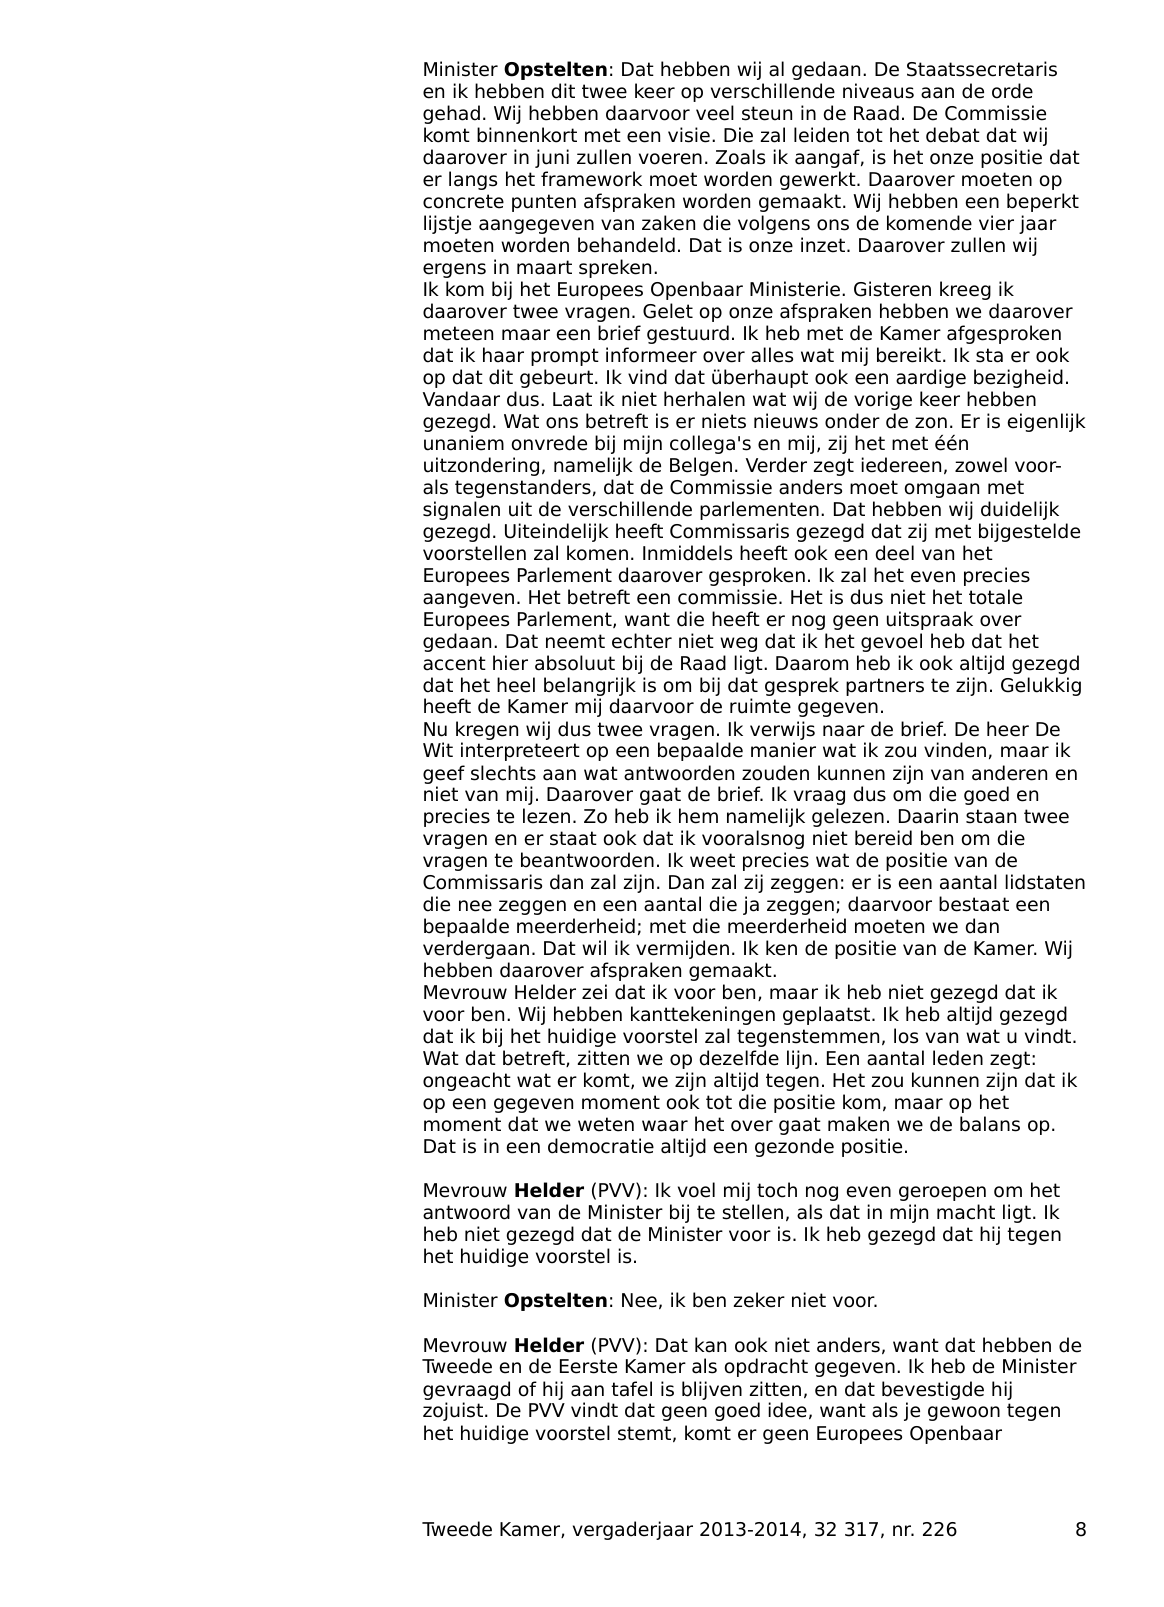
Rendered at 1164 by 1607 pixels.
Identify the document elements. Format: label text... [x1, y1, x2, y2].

text Nu kregen wij dus twee vragen. Ik verwijs naar de brief. De heer De Wit interpreteert op een bepaalde manier wat ik zou vinden, maar ik geef slechts aan wat antwoorden zouden kunnen zijn van anderen en niet van mij. Daarover gaat de brief. Ik vraag dus om die goed en precies te lezen. Zo heb ik hem namelijk gelezen. Daarin staan twee vragen en er staat ook dat ik vooralsnog niet bereid ben om die vragen te beantwoorden. Ik weet precies wat de positie van de Commissaris dan zal zijn. Dan zal zij zeggen: er is een aantal lidstaten die nee zeggen en een aantal die ja zeggen; daarvoor bestaat een bepaalde meerderheid; met die meerderheid moeten we dan verdergaan. Dat wil ik vermijden. Ik ken de positie van de Kamer. Wij hebben daarover afspraken gemaakt. [422, 718, 1087, 982]
text Minister Opstelten: Dat hebben wij al gedaan. De Staatssecretaris en ik hebben dit twee keer op verschillende niveaus aan de orde gehad. Wij hebben daarvoor veel steun in de Raad. De Commissie komt binnenkort met een visie. Die zal leiden tot het debat dat wij daarover in juni zullen voeren. Zoals ik aangaf, is het onze positie dat er langs het framework moet worden gewerkt. Daarover moeten op concrete punten afspraken worden gemaakt. Wij hebben een beperkt lijstje aangegeven van zaken die volgens ons de komende vier jaar moeten worden behandeld. Dat is onze inzet. Daarover zullen wij ergens in maart spreken. [422, 59, 1087, 279]
text Mevrouw Helder (PVV): Ik voel mij toch nog even geroepen om het antwoord van de Minister bij te stellen, als dat in mijn macht ligt. Ik heb niet gezegd dat de Minister voor is. Ik heb gezegd dat hij tegen het huidige voorstel is. [422, 1180, 1087, 1268]
text Mevrouw Helder zei dat ik voor ben, maar ik heb niet gezegd dat ik voor ben. Wij hebben kanttekeningen geplaatst. Ik heb altijd gezegd dat ik bij het huidige voorstel zal tegenstemmen, los van wat u vindt. Wat dat betreft, zitten we op dezelfde lijn. Een aantal leden zegt: ongeacht wat er komt, we zijn altijd tegen. Het zou kunnen zijn dat ik op een gegeven moment ook tot die positie kom, maar op het moment dat we weten waar het over gaat maken we de balans op. Dat is in een democratie altijd een gezonde positie. [422, 982, 1087, 1158]
text Minister Opstelten: Nee, ik ben zeker niet voor. [422, 1290, 1087, 1312]
text Mevrouw Helder (PVV): Dat kan ook niet anders, want dat hebben de Tweede en de Eerste Kamer als opdracht gegeven. Ik heb de Minister gevraagd of hij aan tafel is blijven zitten, en dat bevestigde hij zojuist. De PVV vindt dat geen goed idee, want als je gewoon tegen het huidige voorstel stemt, komt er geen Europees Openbaar [422, 1334, 1087, 1444]
text Ik kom bij het Europees Openbaar Ministerie. Gisteren kreeg ik daarover twee vragen. Gelet op onze afspraken hebben we daarover meteen maar een brief gestuurd. Ik heb met de Kamer afgesproken dat ik haar prompt informeer over alles wat mij bereikt. Ik sta er ook op dat dit gebeurt. Ik vind dat überhaupt ook een aardige bezigheid. Vandaar dus. Laat ik niet herhalen wat wij de vorige keer hebben gezegd. Wat ons betreft is er niets nieuws onder de zon. Er is eigenlijk unaniem onvrede bij mijn collega's en mij, zij het met één uitzondering, namelijk de Belgen. Verder zegt iedereen, zowel voor- als tegenstanders, dat de Commissie anders moet omgaan met signalen uit de verschillende parlementen. Dat hebben wij duidelijk gezegd. Uiteindelijk heeft Commissaris gezegd dat zij met bijgestelde voorstellen zal komen. Inmiddels heeft ook een deel van het Europees Parlement daarover gesproken. Ik zal het even precies aangeven. Het betreft een commissie. Het is dus niet het totale Europees Parlement, want die heeft er nog geen uitspraak over gedaan. Dat neemt echter niet weg dat ik het gevoel heb dat het accent hier absoluut bij de Raad ligt. Daarom heb ik ook altijd gezegd dat het heel belangrijk is om bij dat gesprek partners te zijn. Gelukkig heeft de Kamer mij daarvoor de ruimte gegeven. [422, 279, 1087, 718]
